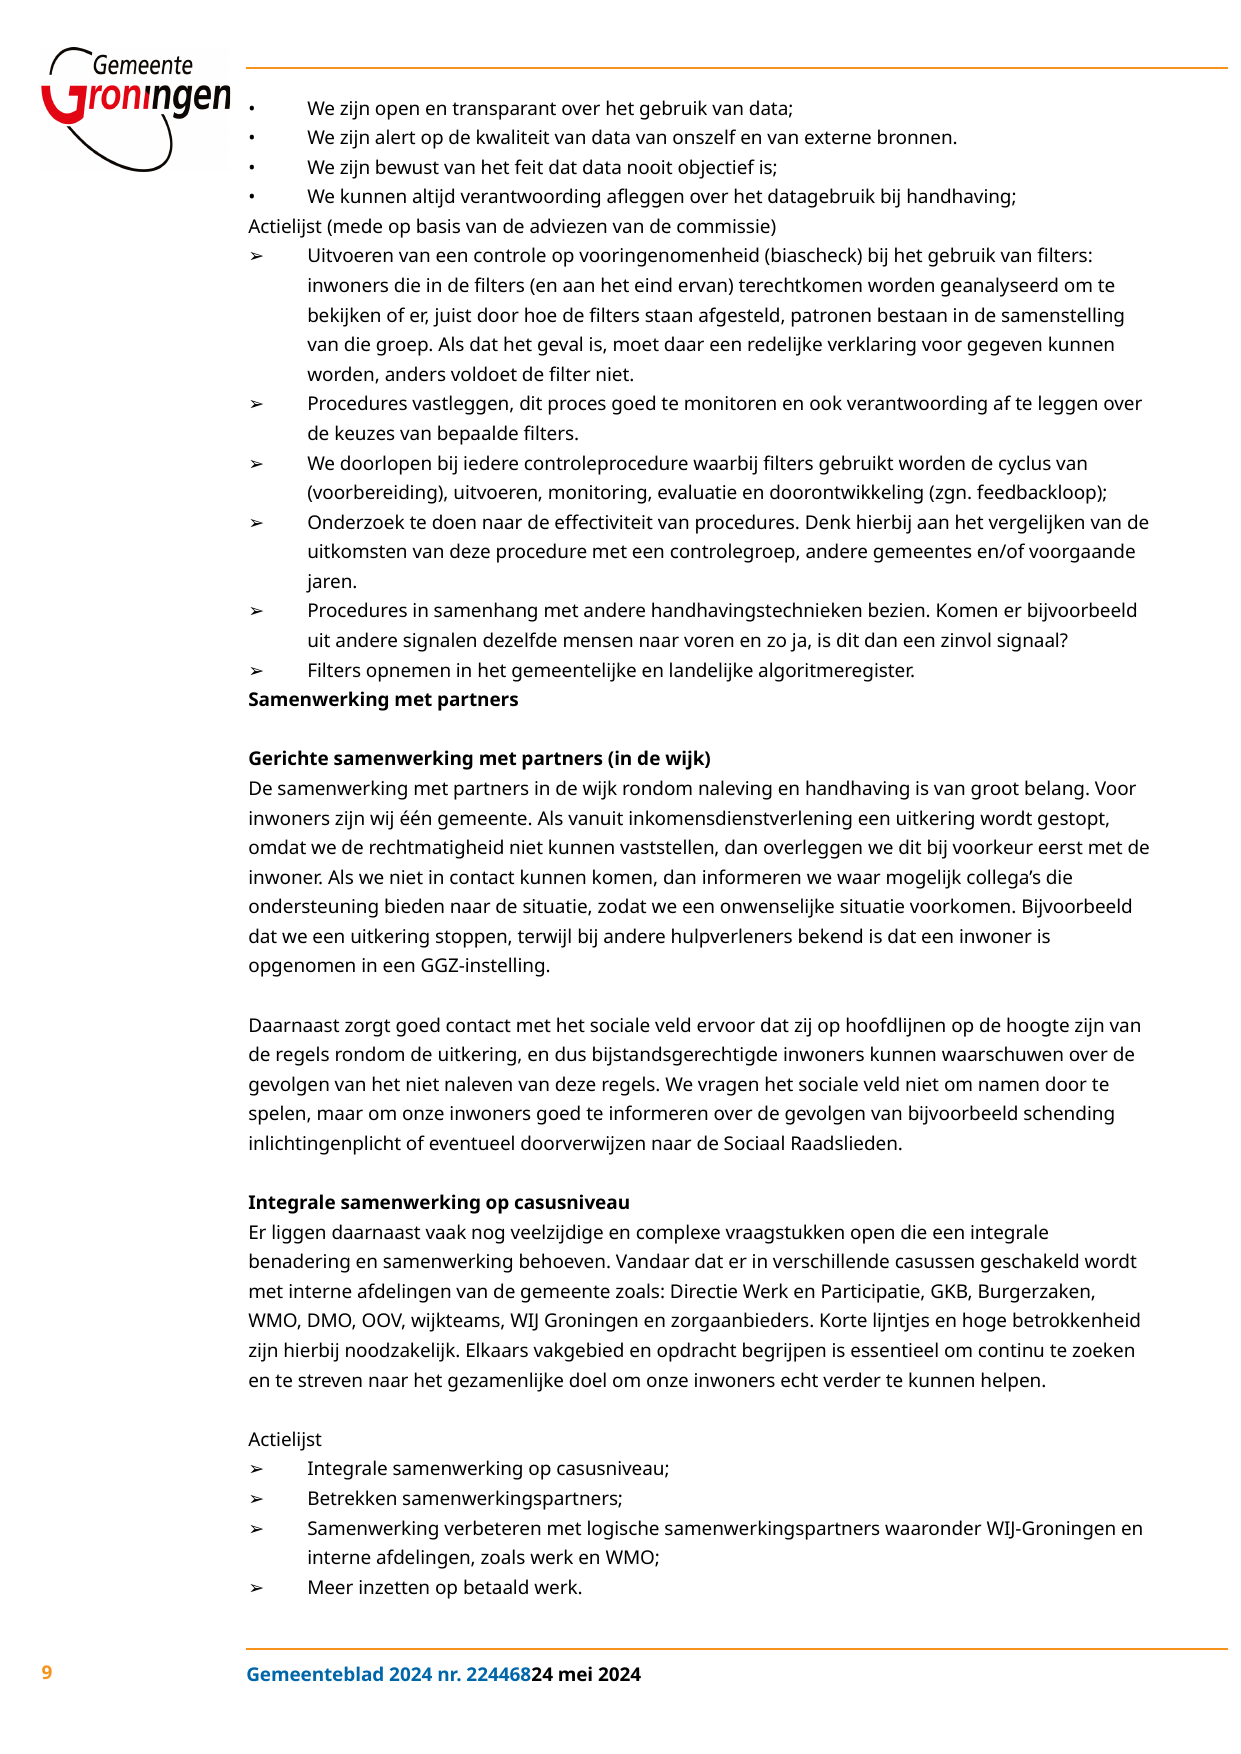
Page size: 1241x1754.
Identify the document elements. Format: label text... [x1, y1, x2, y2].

text Er liggen daarnaast vaak nog veelzijdige en complexe vraagstukken open die een integrale benadering en samenwerking behoeven. Vandaar dat er in verschillende casussen geschakeld wordt met interne afdelingen van de gemeente zoals: Directie Werk en Participatie, GKB, Burgerzaken, WMO, DMO, OOV, wijkteams, WIJ Groningen en zorgaanbieders. Korte lijntjes en hoge betrokkenheid zijn hierbij noodzakelijk. Elkaars vakgebied en opdracht begrijpen is essentieel om continu te zoeken en te streven naar het gezamenlijke doel om onze inwoners echt verder te kunnen helpen. [248, 1219, 1152, 1393]
list Integrale samenwerking op casusniveau; [248, 1456, 1152, 1481]
text Daarnaast zorgt goed contact met het sociale veld ervoor dat zij op hoofdlijnen op de hoogte zijn van de regels rondom de uitkering, en dus bijstandsgerechtigde inwoners kunnen waarschuwen over de gevolgen van het niet naleven van deze regels. We vragen het sociale veld niet om namen door te spelen, maar om onze inwoners goed te informeren over de gevolgen van bijvoorbeeld schending inlichtingenplicht of eventueel doorverwijzen naar de Sociaal Raadslieden. [248, 1012, 1152, 1156]
list We doorlopen bij iedere controleprocedure waarbij filters gebruikt worden de cyclus van (voorbereiding), uitvoeren, monitoring, evaluatie en doorontwikkeling (zgn. feedbackloop); [248, 450, 1152, 505]
list Meer inzetten op betaald werk. [248, 1574, 1152, 1600]
text Actielijst (mede op basis van de adviezen van de commissie) [248, 213, 1152, 239]
text Integrale samenwerking op casusniveau [248, 1189, 1152, 1215]
list We zijn alert op de kwaliteit van data van onszelf en van externe bronnen. [248, 124, 1152, 150]
list Uitvoeren van een controle op vooringenomenheid (biascheck) bij het gebruik van filters: inwoners die in de filters (en aan het eind ervan) terechtkomen worden geanalyseerd om te bekijken of er, juist door hoe de filters staan afgesteld, patronen bestaan in de samenstelling van die groep. Als dat het geval is, moet daar een redelijke verklaring voor gegeven kunnen worden, anders voldoet de filter niet. [248, 243, 1152, 387]
list Filters opnemen in het gemeentelijke en landelijke algoritmeregister. [248, 657, 1152, 683]
picture [41, 47, 231, 172]
text Actielijst [248, 1426, 1152, 1452]
text Gerichte samenwerking met partners (in de wijk) [248, 746, 1152, 771]
list We zijn bewust van het feit dat data nooit objectief is; [248, 154, 1152, 180]
list We kunnen altijd verantwoording afleggen over het datagebruik bij handhaving; [248, 183, 1152, 209]
text Samenwerking met partners [248, 686, 1152, 712]
list Samenwerking verbeteren met logische samenwerkingspartners waaronder WIJ-Groningen en interne afdelingen, zoals werk en WMO; [248, 1515, 1152, 1570]
list Procedures vastleggen, dit proces goed te monitoren en ook verantwoording af te leggen over de keuzes van bepaalde filters. [248, 391, 1152, 446]
list Betrekken samenwerkingspartners; [248, 1485, 1152, 1511]
list Onderzoek te doen naar de effectiviteit van procedures. Denk hierbij aan het vergelijken van de uitkomsten van deze procedure met een controlegroep, andere gemeentes en/of voorgaande jaren. [248, 509, 1152, 594]
list Procedures in samenhang met andere handhavingstechnieken bezien. Komen er bijvoorbeeld uit andere signalen dezelfde mensen naar voren en zo ja, is dit dan een zinvol signaal? [248, 598, 1152, 653]
list We zijn open en transparant over het gebruik van data; [248, 95, 1152, 121]
text De samenwerking met partners in de wijk rondom naleving en handhaving is van groot belang. Voor inwoners zijn wij één gemeente. Als vanuit inkomensdienstverlening een uitkering wordt gestopt, omdat we de rechtmatigheid niet kunnen vaststellen, dan overleggen we dit bij voorkeur eerst met de inwoner. Als we niet in contact kunnen komen, dan informeren we waar mogelijk collega’s die ondersteuning bieden naar de situatie, zodat we een onwenselijke situatie voorkomen. Bijvoorbeeld dat we een uitkering stoppen, terwijl bij andere hulpverleners bekend is dat een inwoner is opgenomen in een GGZ-instelling. [248, 775, 1152, 978]
